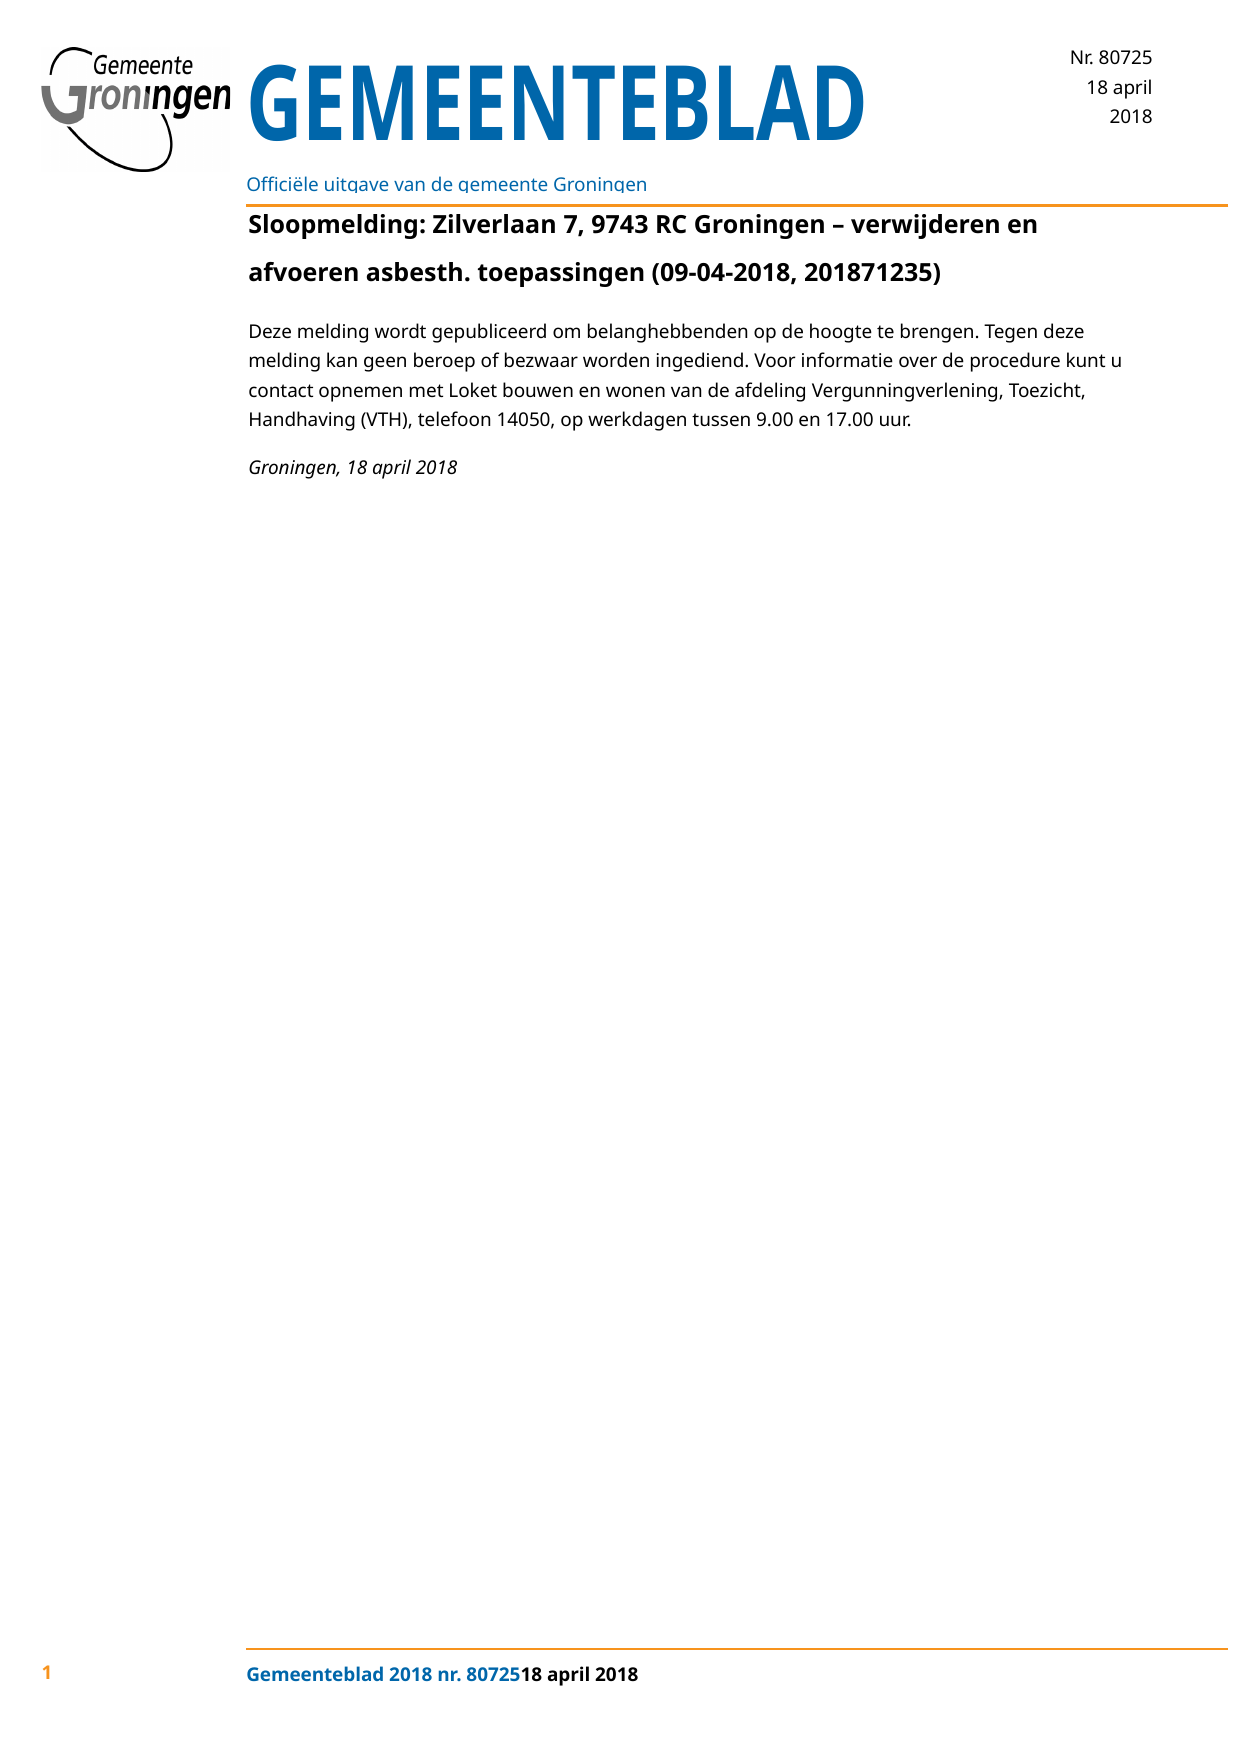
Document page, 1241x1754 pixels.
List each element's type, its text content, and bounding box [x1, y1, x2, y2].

text Sloopmelding: Zilverlaan 7, 9743 RC Groningen – verwijderen en afvoeren asbesth. toepassingen (09-04-2018, 201871235) [248, 207, 1152, 288]
picture [41, 47, 231, 172]
text Groningen, 18 april 2018 [248, 454, 1152, 480]
text Deze melding wordt gepubliceerd om belanghebbenden op de hoogte te brengen. Tegen deze melding kan geen beroep of bezwaar worden ingediend. Voor informatie over de procedure kunt u contact opnemen met Loket bouwen en wonen van de afdeling Vergunningverlening, Toezicht, Handhaving (VTH), telefoon 14050, op werkdagen tussen 9.00 en 17.00 uur. [248, 318, 1152, 432]
